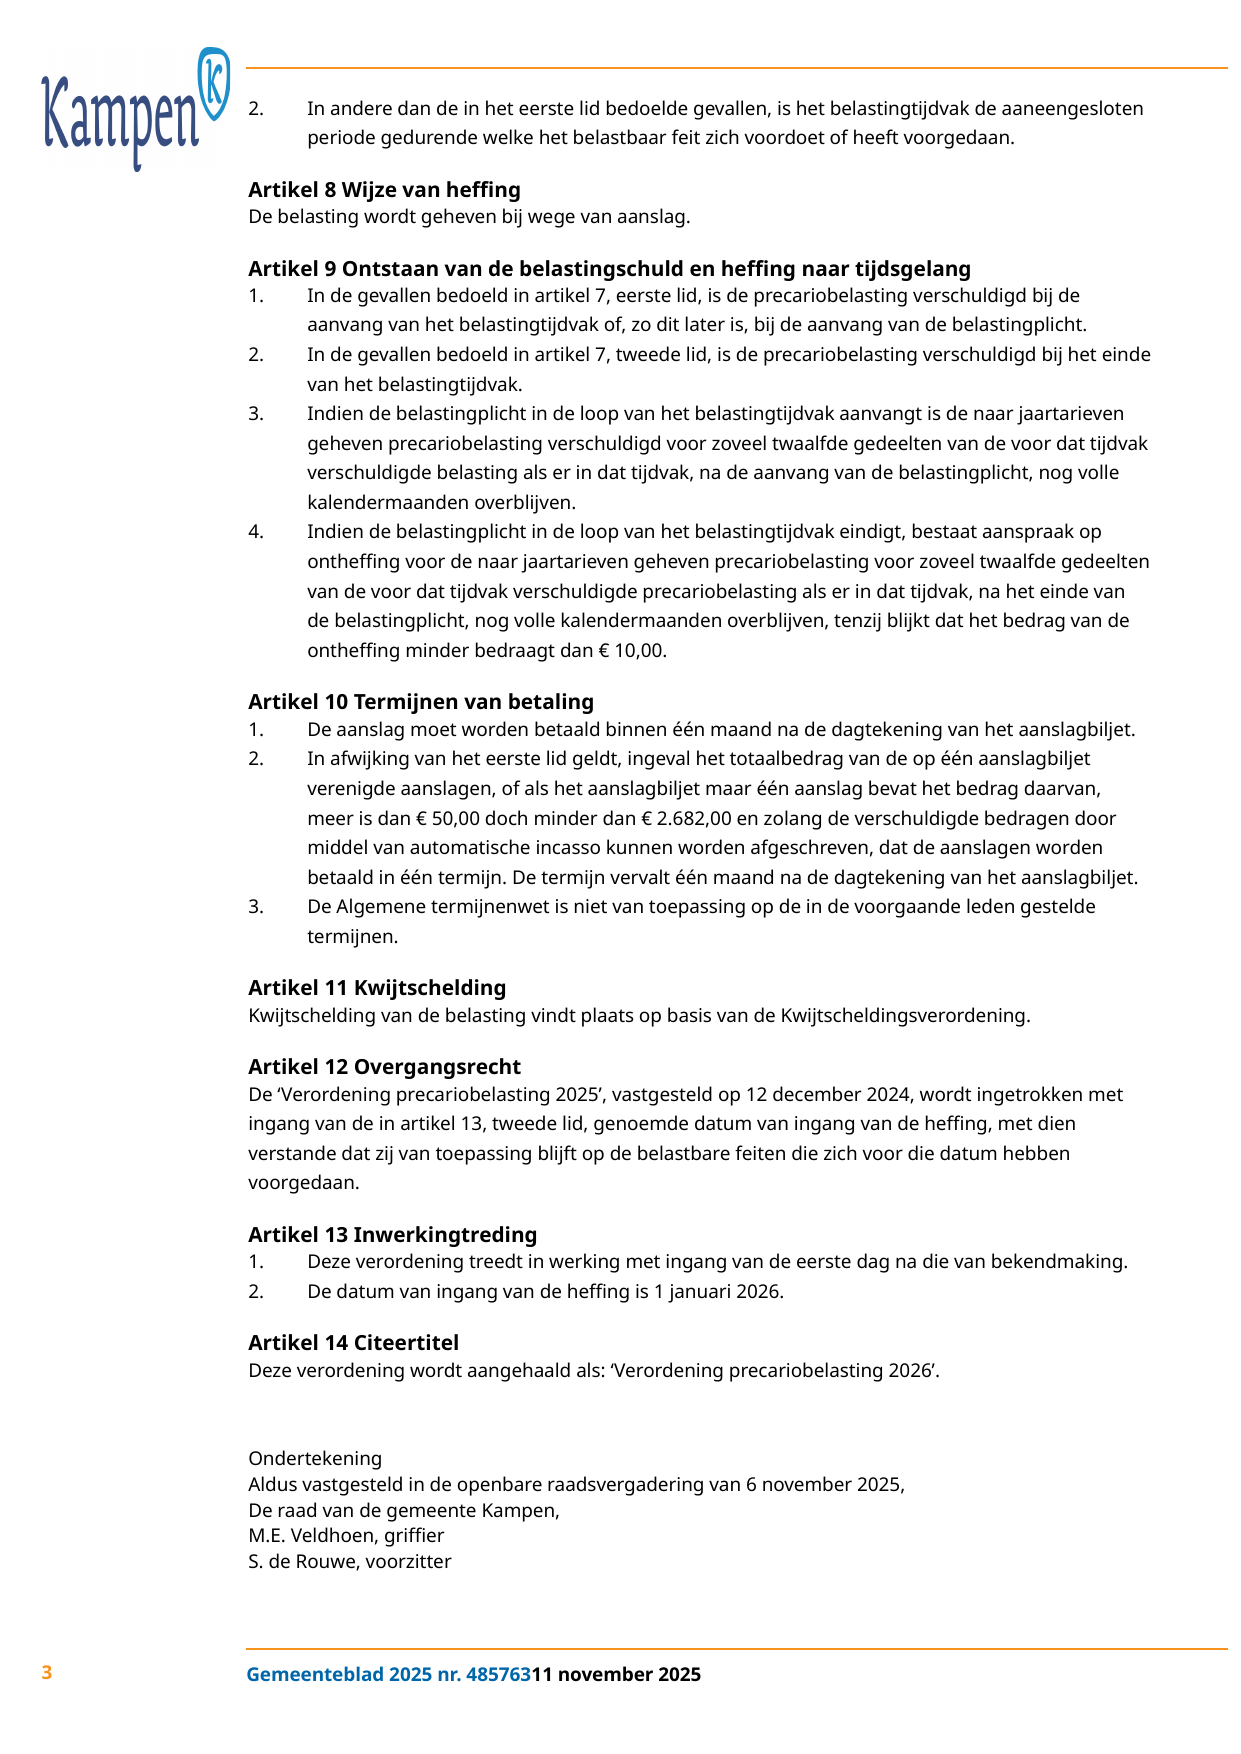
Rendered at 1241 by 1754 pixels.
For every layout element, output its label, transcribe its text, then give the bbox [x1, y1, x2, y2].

text Deze verordening wordt aangehaald als: ‘Verordening precariobelasting 2026’. [248, 1357, 1152, 1382]
text Kwijtschelding van de belasting vindt plaats op basis van de Kwijtscheldingsverordening. [248, 1002, 1152, 1028]
text Aldus vastgesteld in de openbare raadsvergadering van 6 november 2025, [248, 1471, 1152, 1497]
list Indien de belastingplicht in de loop van het belastingtijdvak eindigt, bestaat aanspraak op ontheffing voor de naar jaartarieven geheven precariobelasting voor zoveel twaalfde gedeelten van de voor dat tijdvak verschuldigde precariobelasting als er in dat tijdvak, na het einde van de belastingplicht, nog volle kalendermaanden overblijven, tenzij blijkt dat het bedrag van de ontheffing minder bedraagt dan € 10,00. [248, 519, 1152, 663]
list De Algemene termijnenwet is niet van toepassing op de in de voorgaande leden gestelde termijnen. [248, 893, 1152, 949]
text Artikel 14 Citeertitel [248, 1328, 1152, 1357]
list In andere dan de in het eerste lid bedoelde gevallen, is het belastingtijdvak de aaneengesloten periode gedurende welke het belastbaar feit zich voordoet of heeft voorgedaan. [248, 95, 1152, 150]
text Artikel 8 Wijze van heffing [248, 175, 1152, 203]
text De belasting wordt geheven bij wege van aanslag. [248, 203, 1152, 229]
text Artikel 12 Overgangsrecht [248, 1052, 1152, 1081]
list Deze verordening treedt in werking met ingang van de eerste dag na die van bekendmaking. [248, 1248, 1152, 1274]
list De aanslag moet worden betaald binnen één maand na de dagtekening van het aanslagbiljet. [248, 716, 1152, 742]
text Ondertekening [248, 1446, 1152, 1471]
text M.E. Veldhoen, griffier [248, 1523, 1152, 1548]
text Artikel 11 Kwijtschelding [248, 973, 1152, 1002]
list In afwijking van het eerste lid geldt, ingeval het totaalbedrag van de op één aanslagbiljet verenigde aanslagen, of als het aanslagbiljet maar één aanslag bevat het bedrag daarvan, meer is dan € 50,00 doch minder dan € 2.682,00 en zolang de verschuldigde bedragen door middel van automatische incasso kunnen worden afgeschreven, dat de aanslagen worden betaald in één termijn. De termijn vervalt één maand na de dagtekening van het aanslagbiljet. [248, 746, 1152, 889]
text Artikel 10 Termijnen van betaling [248, 687, 1152, 716]
list Indien de belastingplicht in de loop van het belastingtijdvak aanvangt is de naar jaartarieven geheven precariobelasting verschuldigd voor zoveel twaalfde gedeelten van de voor dat tijdvak verschuldigde belasting als er in dat tijdvak, na de aanvang van de belastingplicht, nog volle kalendermaanden overblijven. [248, 400, 1152, 515]
list In de gevallen bedoeld in artikel 7, eerste lid, is de precariobelasting verschuldigd bij de aanvang van het belastingtijdvak of, zo dit later is, bij de aanvang van de belastingplicht. [248, 282, 1152, 337]
text S. de Rouwe, voorzitter [248, 1548, 1152, 1574]
list In de gevallen bedoeld in artikel 7, tweede lid, is de precariobelasting verschuldigd bij het einde van het belastingtijdvak. [248, 341, 1152, 397]
text Artikel 13 Inwerkingtreding [248, 1220, 1152, 1248]
picture [41, 47, 231, 172]
text Artikel 9 Ontstaan van de belastingschuld en heffing naar tijdsgelang [248, 254, 1152, 282]
text De ‘Verordening precariobelasting 2025’, vastgesteld op 12 december 2024, wordt ingetrokken met ingang van de in artikel 13, tweede lid, genoemde datum van ingang van de heffing, met dien verstande dat zij van toepassing blijft op de belastbare feiten die zich voor die datum hebben voorgedaan. [248, 1081, 1152, 1195]
list De datum van ingang van de heffing is 1 januari 2026. [248, 1278, 1152, 1304]
text De raad van de gemeente Kampen, [248, 1497, 1152, 1523]
